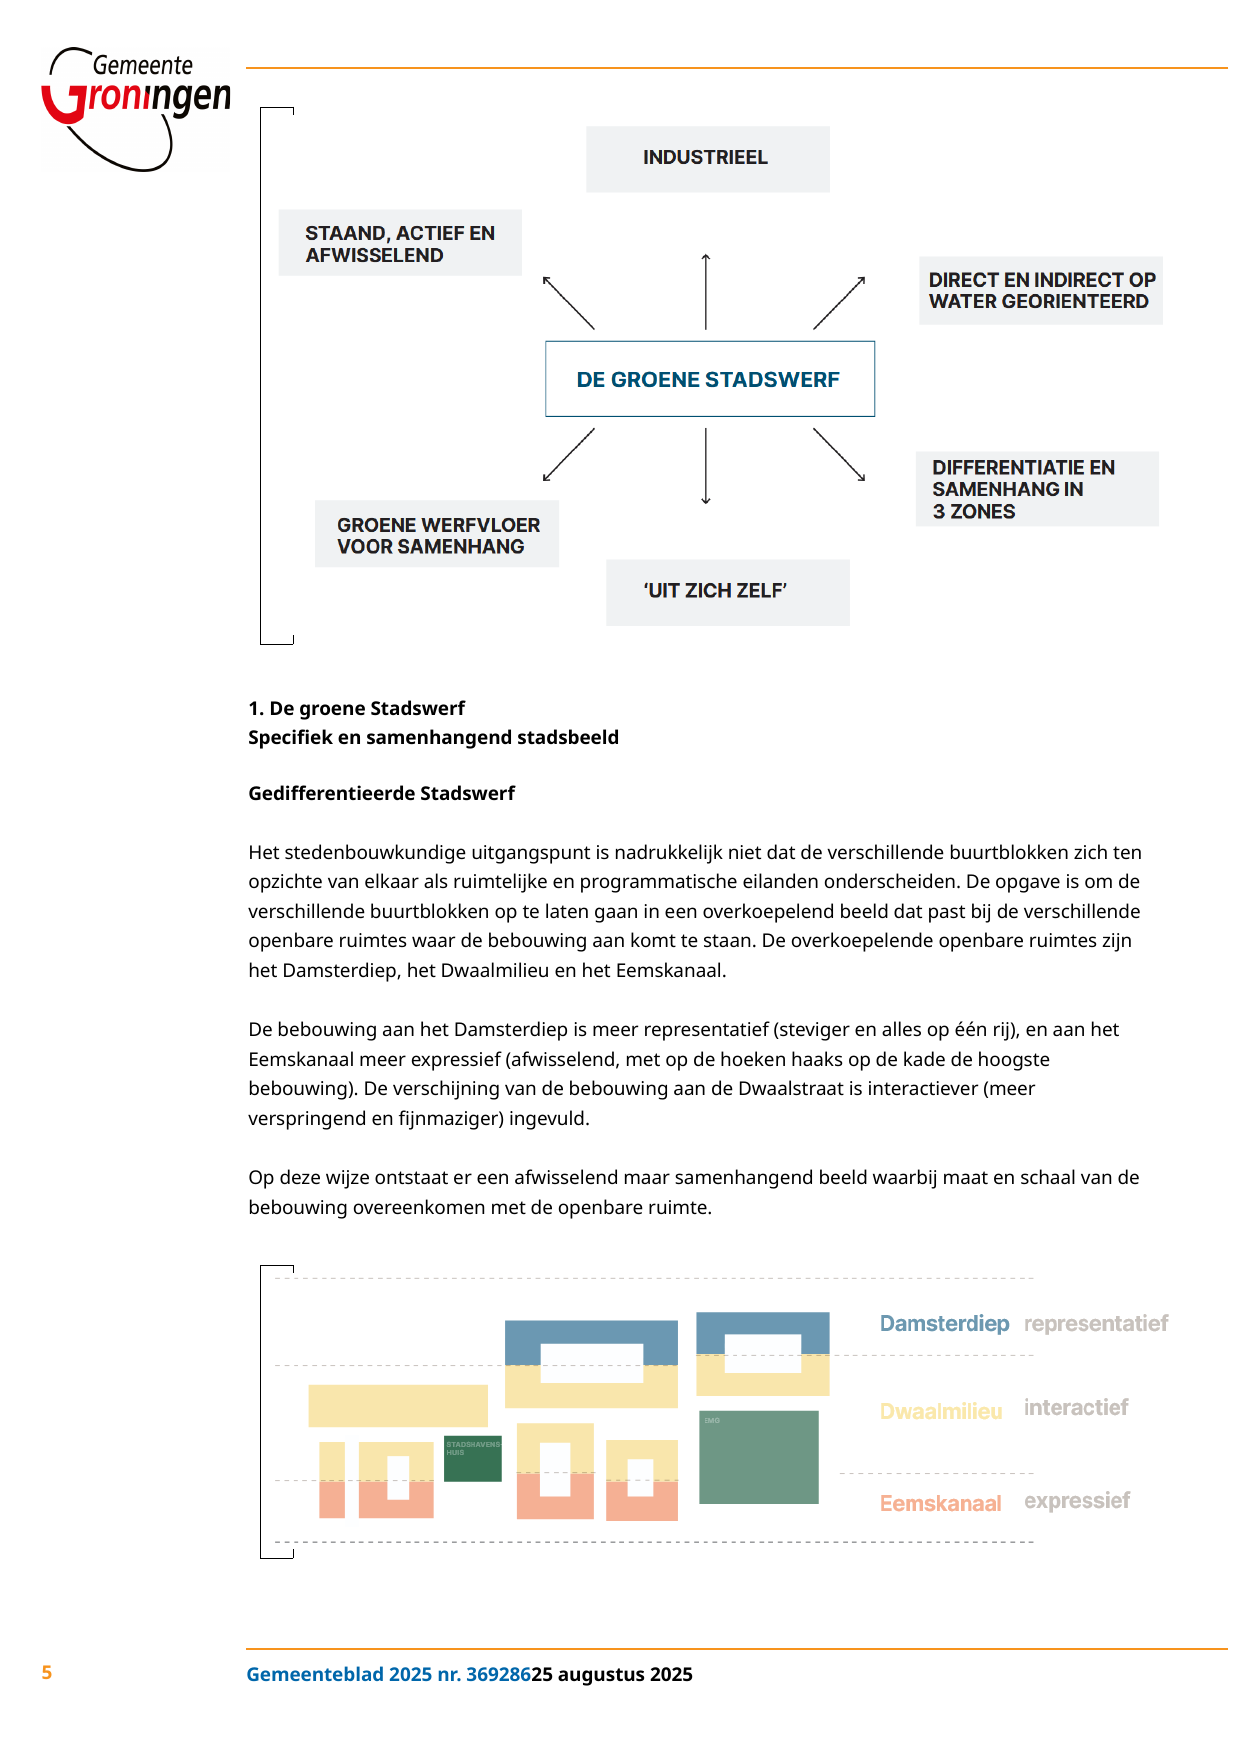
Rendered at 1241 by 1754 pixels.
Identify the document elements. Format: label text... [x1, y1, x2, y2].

picture [268, 1273, 1173, 1549]
picture [268, 115, 1173, 635]
text Specifiek en samenhangend stadsbeeld [248, 724, 1152, 750]
text Op deze wijze ontstaat er een afwisselend maar samenhangend beeld waarbij maat en schaal van de bebouwing overeenkomen met de openbare ruimte. [248, 1164, 1152, 1219]
picture [41, 47, 231, 172]
text 1. De groene Stadswerf [248, 695, 1152, 721]
text Het stedenbouwkundige uitgangspunt is nadrukkelijk niet dat de verschillende buurtblokken zich ten opzichte van elkaar als ruimtelijke en programmatische eilanden onderscheiden. De opgave is om de verschillende buurtblokken op te laten gaan in een overkoepelend beeld dat past bij de verschillende openbare ruimtes waar de bebouwing aan komt te staan. De overkoepelende openbare ruimtes zijn het Damsterdiep, het Dwaalmilieu en het Eemskanaal. [248, 839, 1152, 983]
text De bebouwing aan het Damsterdiep is meer representatief (steviger en alles op één rij), en aan het Eemskanaal meer expressief (afwisselend, met op de hoeken haaks op de kade de hoogste bebouwing). De verschijning van de bebouwing aan de Dwaalstraat is interactiever (meer verspringend en fijnmaziger) ingevuld. [248, 1016, 1152, 1131]
text Gedifferentieerde Stadswerf [248, 780, 1152, 805]
